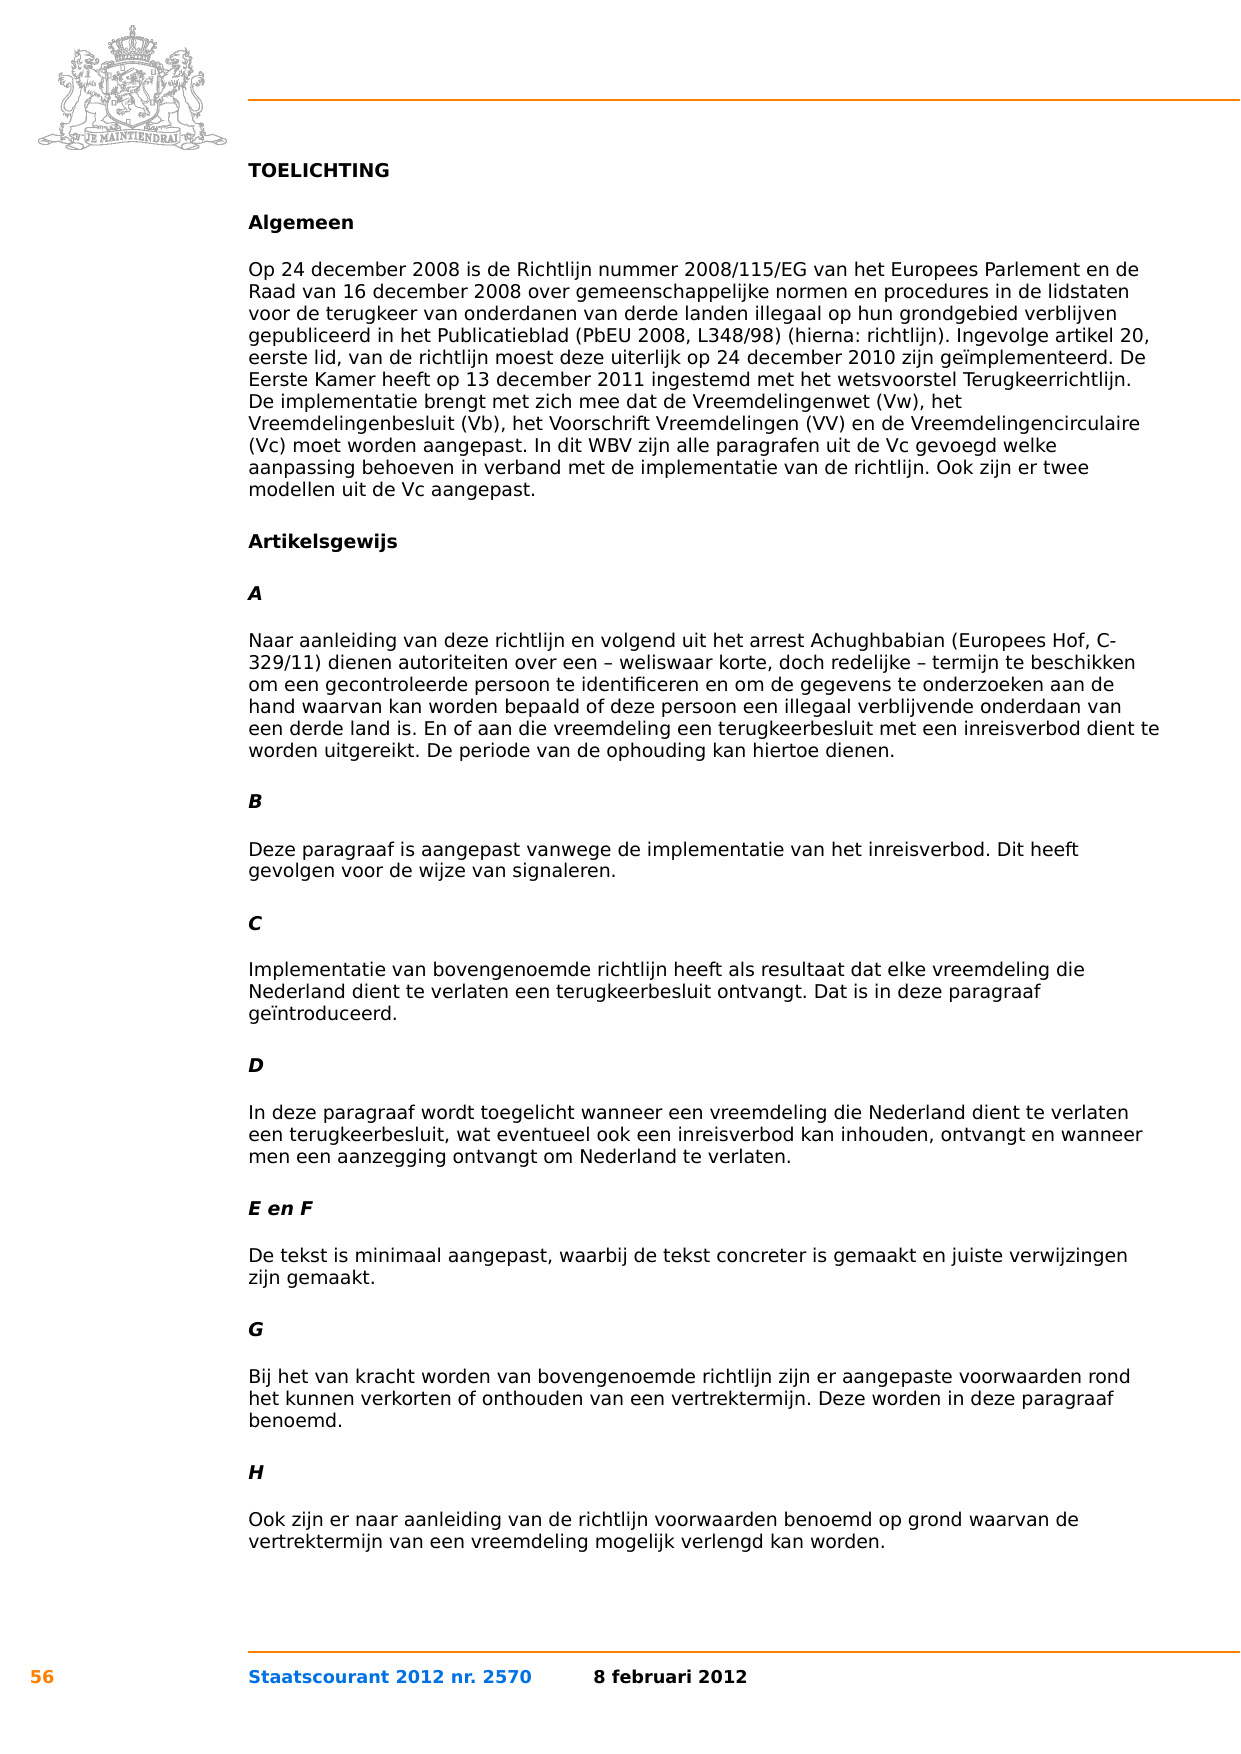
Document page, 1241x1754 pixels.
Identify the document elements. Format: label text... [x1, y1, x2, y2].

picture [38, 25, 227, 150]
text De tekst is minimaal aangepast, waarbij de tekst concreter is gemaakt en juiste verwijzingen zijn gemaakt. [248, 1245, 1163, 1289]
subtitle G [248, 1319, 1163, 1341]
text Implementatie van bovengenoemde richtlijn heeft als resultaat dat elke vreemdeling die Nederland dient te verlaten een terugkeerbesluit ontvangt. Dat is in deze paragraaf geïntroduceerd. [248, 959, 1163, 1025]
subtitle E en F [248, 1198, 1163, 1220]
text Deze paragraaf is aangepast vanwege de implementatie van het inreisverbod. Dit heeft gevolgen voor de wijze van signaleren. [248, 838, 1163, 882]
text Ook zijn er naar aanleiding van de richtlijn voorwaarden benoemd op grond waarvan de vertrektermijn van een vreemdeling mogelijk verlengd kan worden. [248, 1509, 1163, 1553]
subtitle Artikelsgewijs [248, 531, 1163, 553]
text Op 24 december 2008 is de Richtlijn nummer 2008/115/EG van het Europees Parlement en de Raad van 16 december 2008 over gemeenschappelijke normen en procedures in de lidstaten voor de terugkeer van onderdanen van derde landen illegaal op hun grondgebied verblijven gepubliceerd in het Publicatieblad (PbEU 2008, L348/98) (hierna: richtlijn). Ingevolge artikel 20, eerste lid, van de richtlijn moest deze uiterlijk op 24 december 2010 zijn geïmplementeerd. De Eerste Kamer heeft op 13 december 2011 ingestemd met het wetsvoorstel Terugkeerrichtlijn. De implementatie brengt met zich mee dat de Vreemdelingenwet (Vw), het Vreemdelingenbesluit (Vb), het Voorschrift Vreemdelingen (VV) en de Vreemdelingencirculaire (Vc) moet worden aangepast. In dit WBV zijn alle paragrafen uit de Vc gevoegd welke aanpassing behoeven in verband met de implementatie van de richtlijn. Ook zijn er twee modellen uit de Vc aangepast. [248, 259, 1163, 501]
subtitle TOELICHTING [248, 160, 1163, 182]
subtitle C [248, 912, 1163, 934]
subtitle A [248, 583, 1163, 604]
subtitle B [248, 791, 1163, 813]
text Naar aanleiding van deze richtlijn en volgend uit het arrest Achughbabian (Europees Hof, C-329/11) dienen autoriteiten over een – weliswaar korte, doch redelijke – termijn te beschikken om een gecontroleerde persoon te identificeren en om de gegevens te onderzoeken aan de hand waarvan kan worden bepaald of deze persoon een illegaal verblijvende onderdaan van een derde land is. En of aan die vreemdeling een terugkeerbesluit met een inreisverbod dient te worden uitgereikt. De periode van de ophouding kan hiertoe dienen. [248, 629, 1163, 761]
subtitle D [248, 1055, 1163, 1077]
text Bij het van kracht worden van bovengenoemde richtlijn zijn er aangepaste voorwaarden rond het kunnen verkorten of onthouden van een vertrektermijn. Deze worden in deze paragraaf benoemd. [248, 1366, 1163, 1432]
subtitle H [248, 1462, 1163, 1484]
text In deze paragraaf wordt toegelicht wanneer een vreemdeling die Nederland dient te verlaten een terugkeerbesluit, wat eventueel ook een inreisverbod kan inhouden, ontvangt en wanneer men een aanzegging ontvangt om Nederland te verlaten. [248, 1102, 1163, 1168]
subtitle Algemeen [248, 212, 1163, 234]
